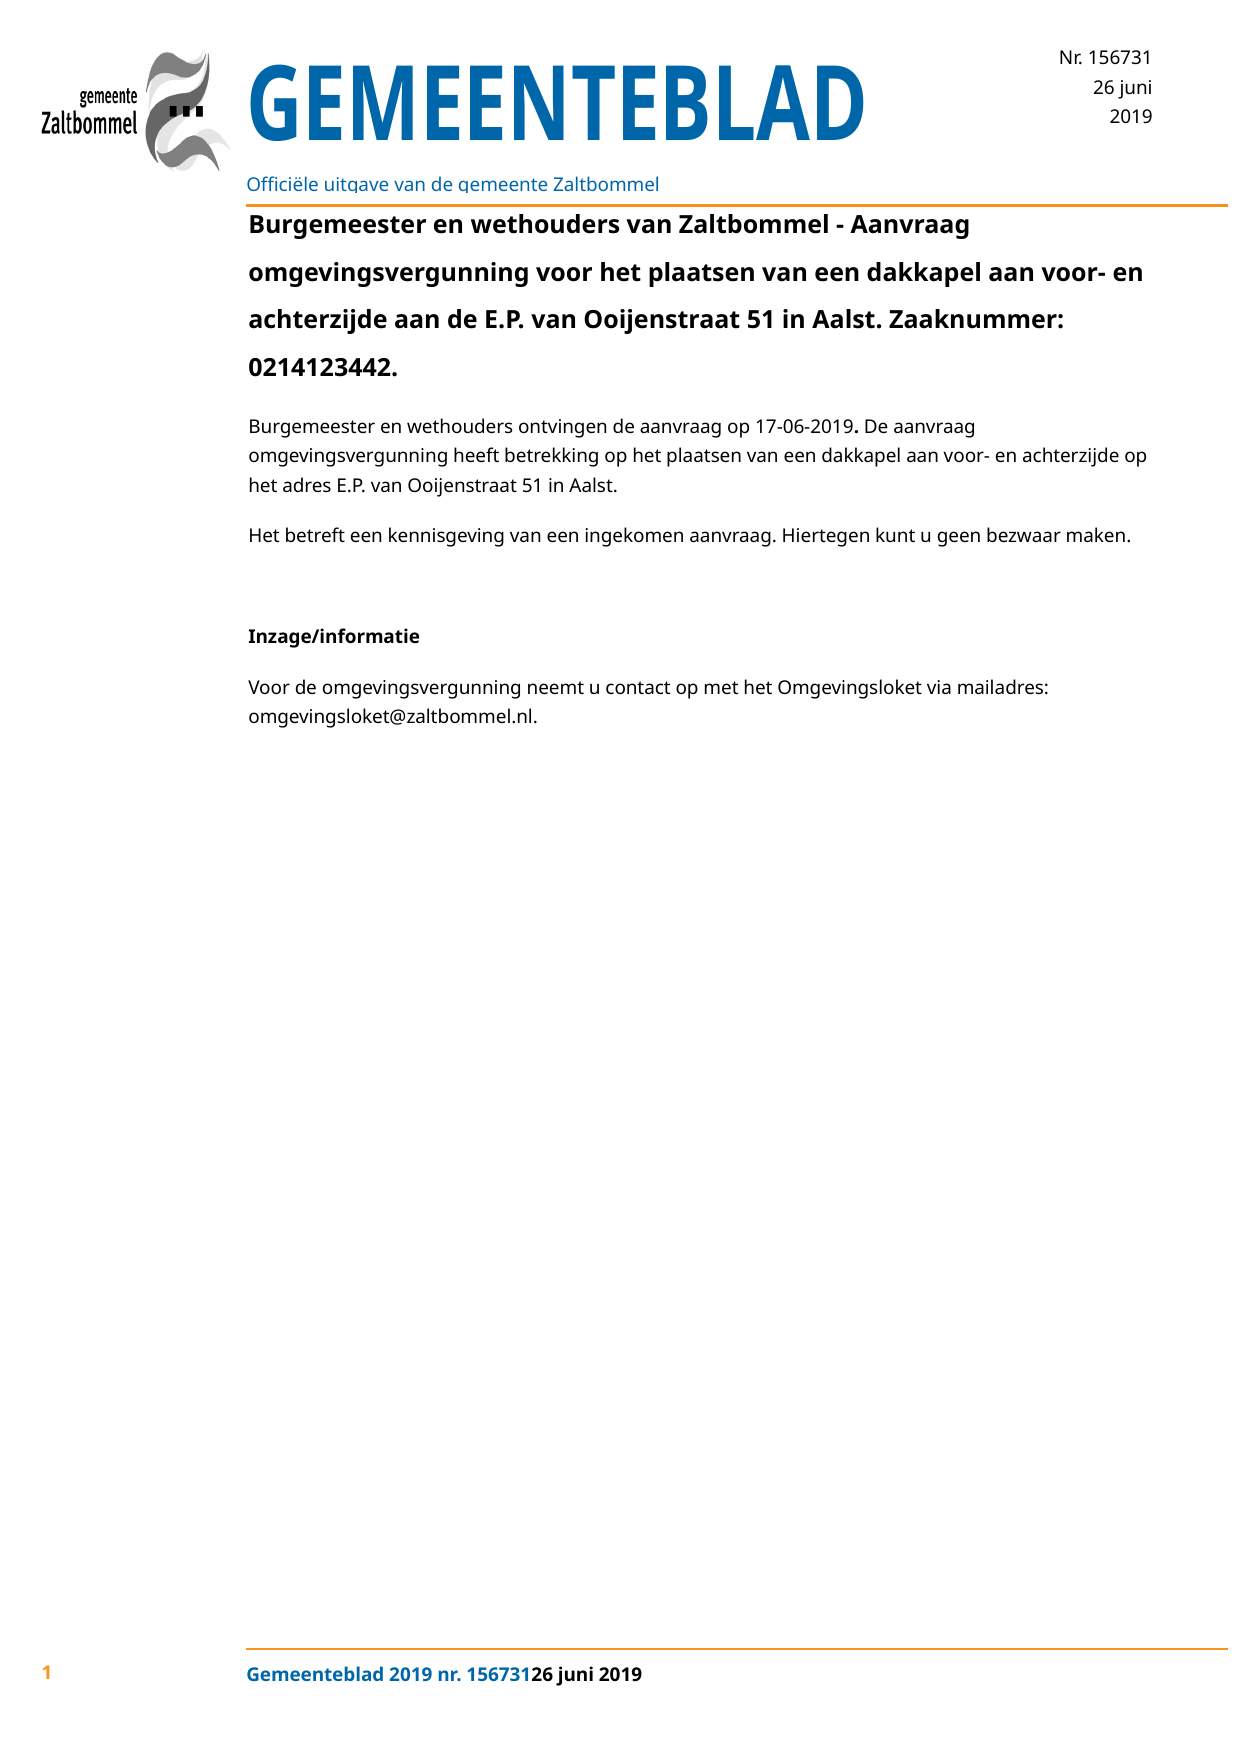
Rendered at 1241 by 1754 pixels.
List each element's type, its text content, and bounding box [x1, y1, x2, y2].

text Burgemeester en wethouders ontvingen de aanvraag op 17-06-2019. De aanvraag omgevingsvergunning heeft betrekking op het plaatsen van een dakkapel aan voor- en achterzijde op het adres E.P. van Ooijenstraat 51 in Aalst. [248, 413, 1152, 498]
picture [41, 47, 231, 172]
text Voor de omgevingsvergunning neemt u contact op met het Omgevingsloket via mailadres: omgevingsloket@zaltbommel.nl. [248, 674, 1152, 729]
text Burgemeester en wethouders van Zaltbommel - Aanvraag omgevingsvergunning voor het plaatsen van een dakkapel aan voor- en achterzijde aan de E.P. van Ooijenstraat 51 in Aalst. Zaaknummer: 0214123442. [248, 207, 1152, 384]
text Het betreft een kennisgeving van een ingekomen aanvraag. Hiertegen kunt u geen bezwaar maken. [248, 523, 1152, 548]
text Inzage/informatie [248, 623, 1152, 649]
